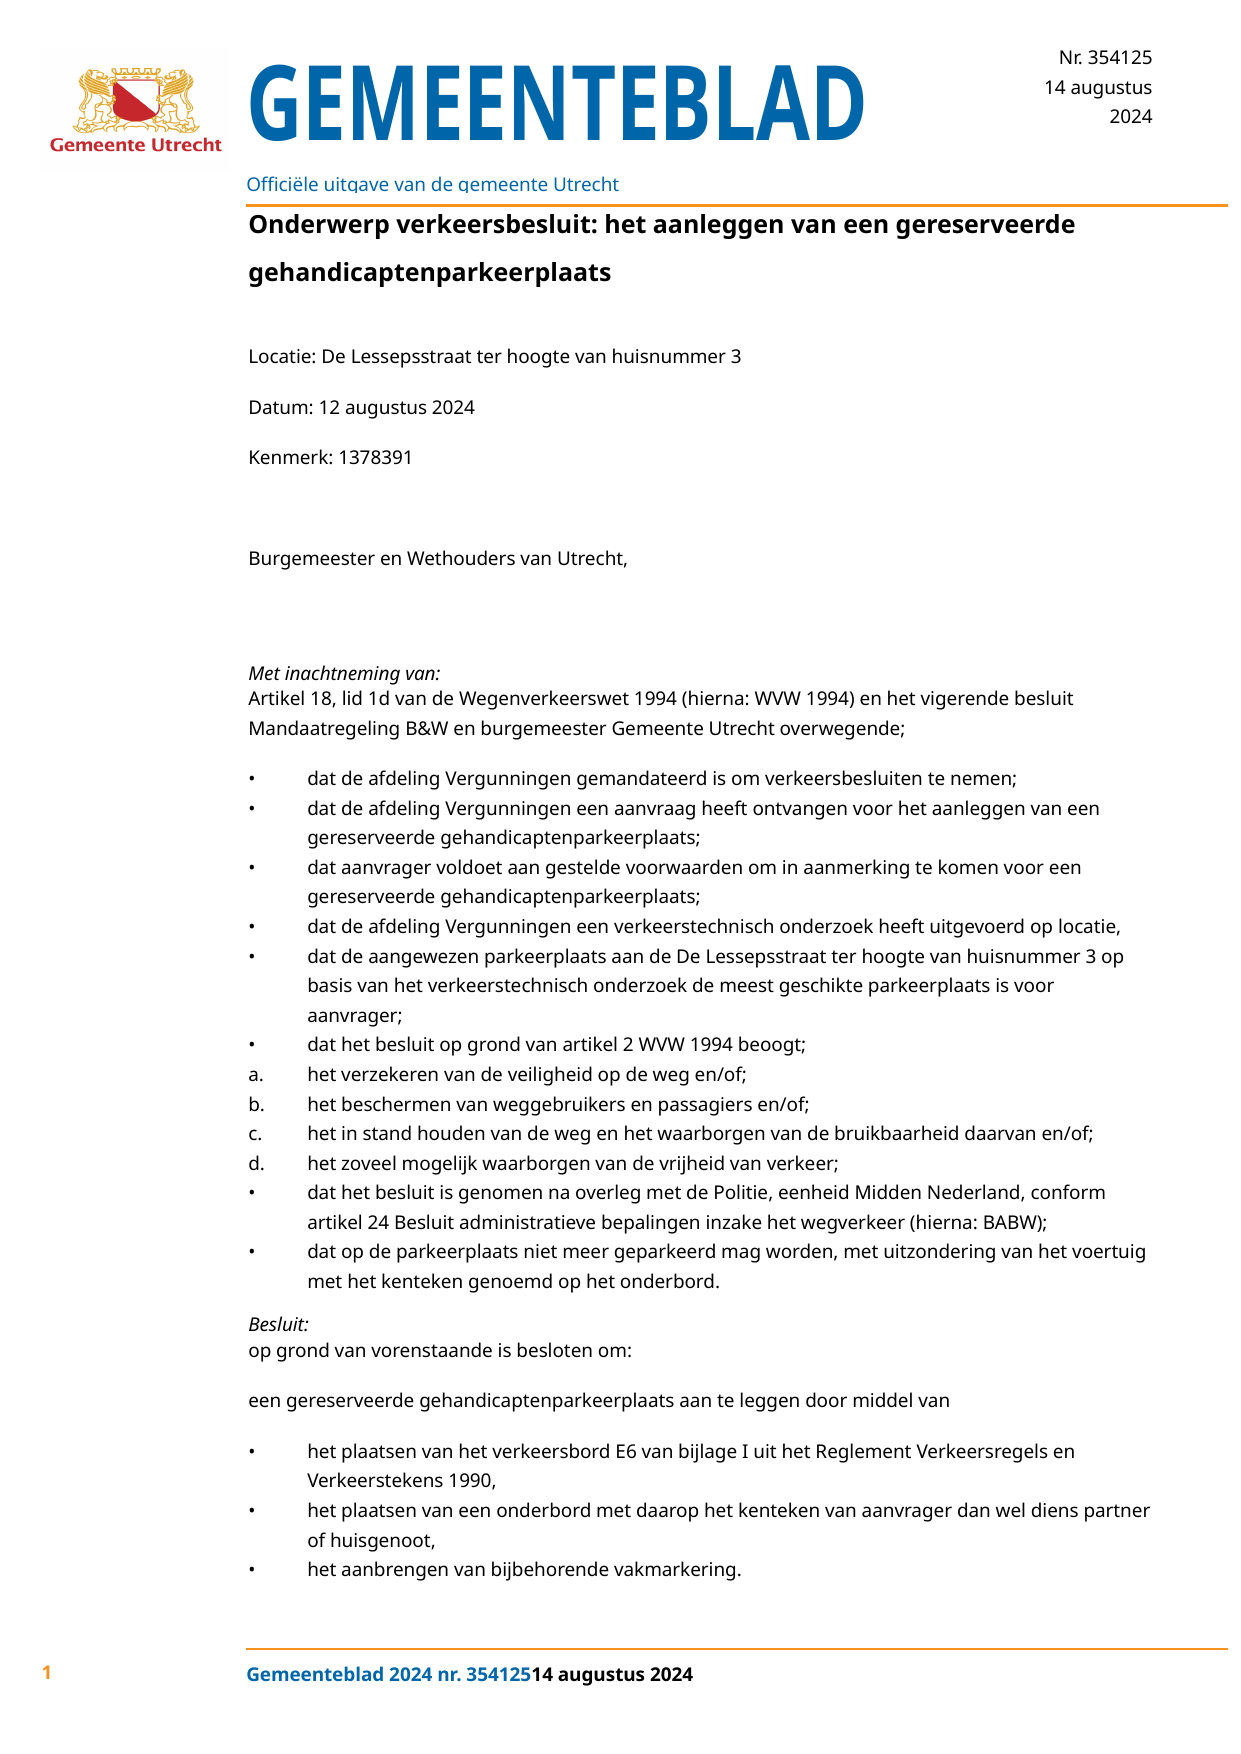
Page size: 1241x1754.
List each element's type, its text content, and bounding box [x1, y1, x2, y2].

list dat de afdeling Vergunningen een verkeerstechnisch onderzoek heeft uitgevoerd op locatie, [248, 913, 1152, 939]
list dat het besluit op grond van artikel 2 WVW 1994 beoogt; [248, 1032, 1152, 1057]
list het zoveel mogelijk waarborgen van de vrijheid van verkeer; [248, 1150, 1152, 1176]
text Datum: 12 augustus 2024 [248, 394, 1152, 420]
list dat op de parkeerplaats niet meer geparkeerd mag worden, met uitzondering van het voertuig met het kenteken genoemd op het onderbord. [248, 1239, 1152, 1294]
text een gereserveerde gehandicaptenparkeerplaats aan te leggen door middel van [248, 1388, 1152, 1413]
list dat de afdeling Vergunningen een aanvraag heeft ontvangen voor het aanleggen van een gereserveerde gehandicaptenparkeerplaats; [248, 795, 1152, 850]
text Met inachtneming van: [248, 660, 1152, 685]
list het plaatsen van het verkeersbord E6 van bijlage I uit het Reglement Verkeersregels en Verkeerstekens 1990, [248, 1438, 1152, 1493]
list het beschermen van weggebruikers en passagiers en/of; [248, 1091, 1152, 1117]
text Onderwerp verkeersbesluit: het aanleggen van een gereserveerde gehandicaptenparkeerplaats [248, 207, 1152, 288]
list dat aanvrager voldoet aan gestelde voorwaarden om in aanmerking te komen voor een gereserveerde gehandicaptenparkeerplaats; [248, 854, 1152, 909]
list het in stand houden van de weg en het waarborgen van de bruikbaarheid daarvan en/of; [248, 1120, 1152, 1146]
picture [41, 47, 231, 172]
text Locatie: De Lessepsstraat ter hoogte van huisnummer 3 [248, 344, 1152, 369]
text op grond van vorenstaande is besloten om: [248, 1337, 1152, 1363]
text Burgemeester en Wethouders van Utrecht, [248, 545, 1152, 571]
list het verzekeren van de veiligheid op de weg en/of; [248, 1061, 1152, 1087]
text Artikel 18, lid 1d van de Wegenverkeerswet 1994 (hierna: WVW 1994) en het vigerende besluit Mandaatregeling B&W en burgemeester Gemeente Utrecht overwegende; [248, 685, 1152, 741]
list dat de afdeling Vergunningen gemandateerd is om verkeersbesluiten te nemen; [248, 765, 1152, 791]
list dat het besluit is genomen na overleg met de Politie, eenheid Midden Nederland, conform artikel 24 Besluit administratieve bepalingen inzake het wegverkeer (hierna: BABW); [248, 1179, 1152, 1235]
list dat de aangewezen parkeerplaats aan de De Lessepsstraat ter hoogte van huisnummer 3 op basis van het verkeerstechnisch onderzoek de meest geschikte parkeerplaats is voor aanvrager; [248, 943, 1152, 1028]
text Besluit: [248, 1311, 1152, 1337]
list het aanbrengen van bijbehorende vakmarkering. [248, 1556, 1152, 1582]
list het plaatsen van een onderbord met daarop het kenteken van aanvrager dan wel diens partner of huisgenoot, [248, 1497, 1152, 1552]
text Kenmerk: 1378391 [248, 444, 1152, 470]
